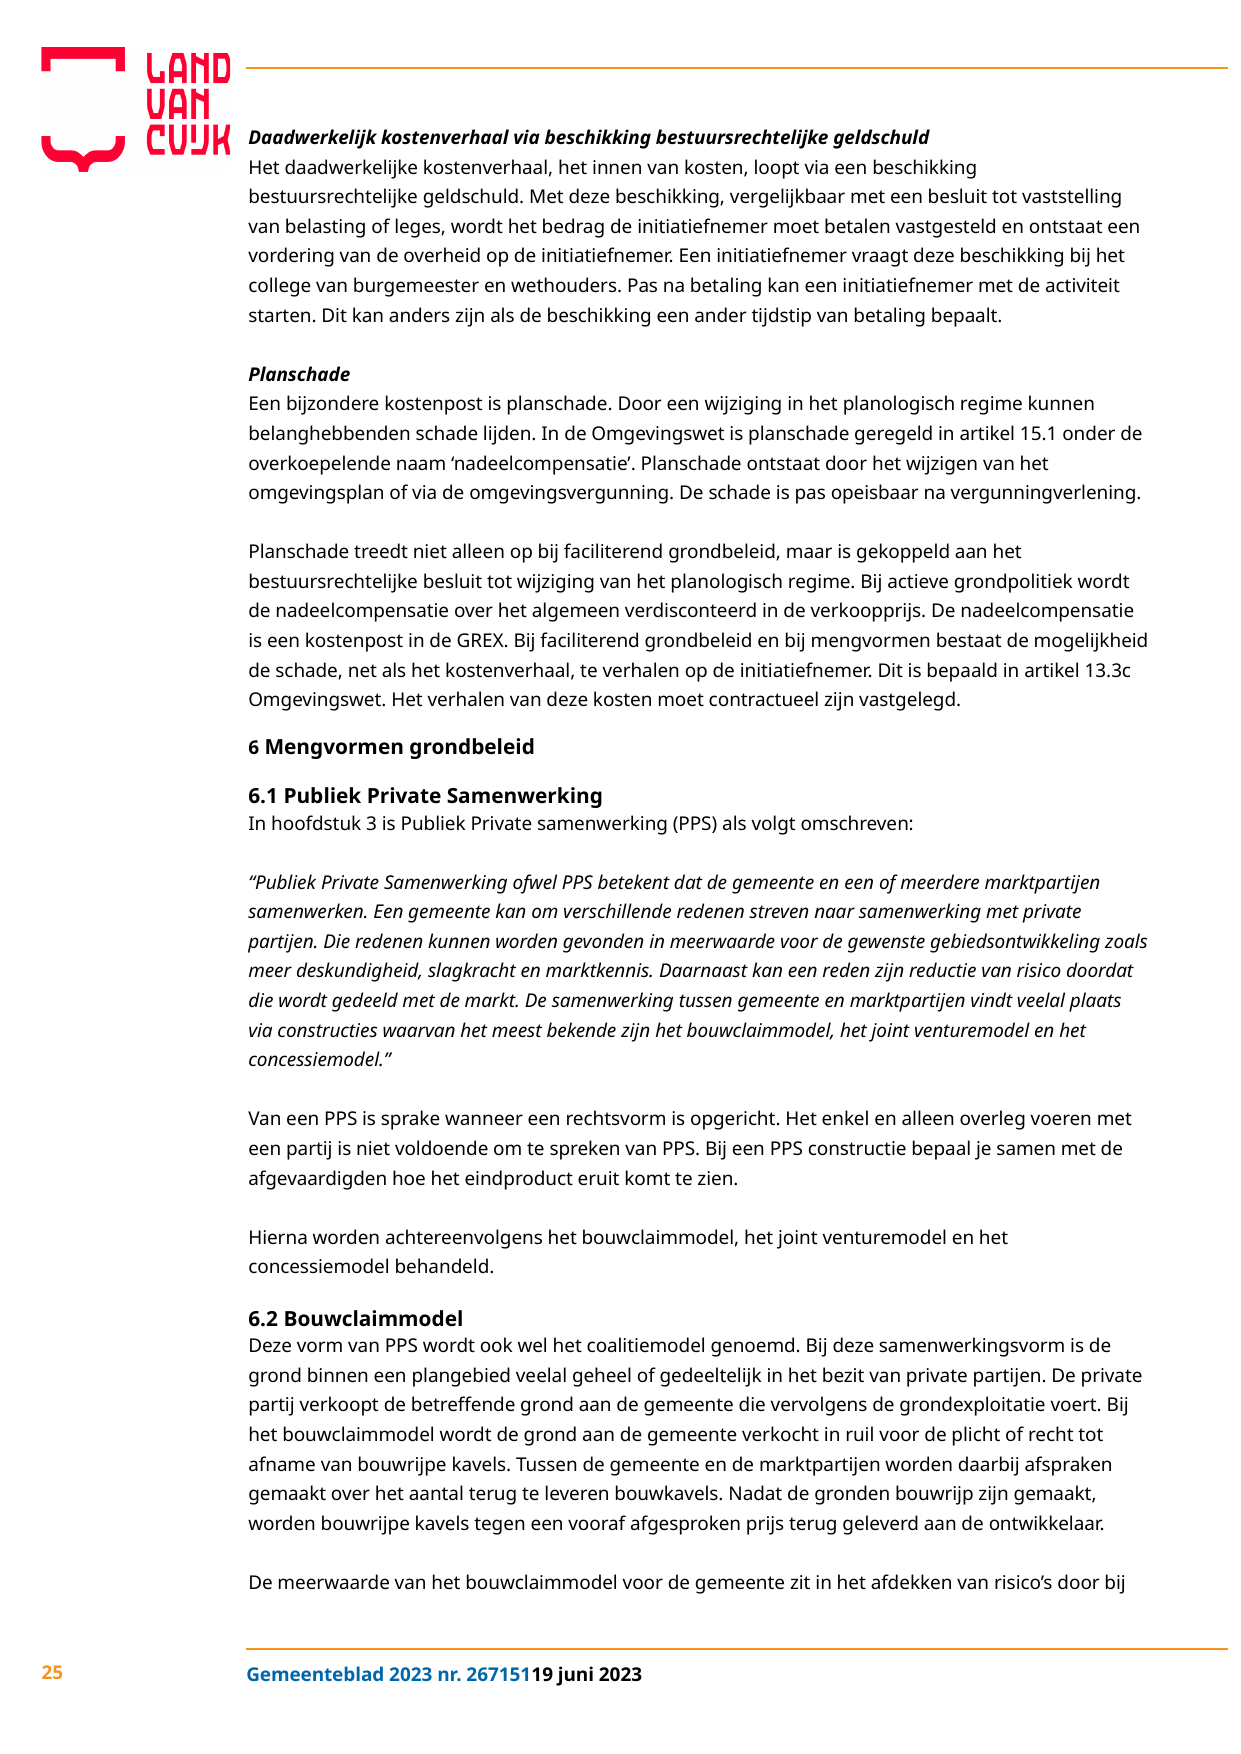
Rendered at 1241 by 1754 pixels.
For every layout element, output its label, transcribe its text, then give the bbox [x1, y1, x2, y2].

text Planschade [248, 361, 1152, 387]
picture [41, 47, 231, 172]
text Van een PPS is sprake wanneer een rechtsvorm is opgericht. Het enkel en alleen overleg voeren met een partij is niet voldoende om te spreken van PPS. Bij een PPS constructie bepaal je samen met de afgevaardigden hoe het eindproduct eruit komt te zien. [248, 1106, 1152, 1191]
text Planschade treedt niet alleen op bij faciliterend grondbeleid, maar is gekoppeld aan het bestuursrechtelijke besluit tot wijziging van het planologisch regime. Bij actieve grondpolitiek wordt de nadeelcompensatie over het algemeen verdisconteerd in de verkoopprijs. De nadeelcompensatie is een kostenpost in de GREX. Bij faciliterend grondbeleid en bij mengvormen bestaat de mogelijkheid de schade, net als het kostenverhaal, te verhalen op de initiatiefnemer. Dit is bepaald in artikel 13.3c Omgevingswet. Het verhalen van deze kosten moet contractueel zijn vastgelegd. [248, 538, 1152, 712]
text Het daadwerkelijke kostenverhaal, het innen van kosten, loopt via een beschikking bestuursrechtelijke geldschuld. Met deze beschikking, vergelijkbaar met een besluit tot vaststelling van belasting of leges, wordt het bedrag de initiatiefnemer moet betalen vastgesteld en ontstaat een vordering van de overheid op de initiatiefnemer. Een initiatiefnemer vraagt deze beschikking bij het college van burgemeester en wethouders. Pas na betaling kan een initiatiefnemer met de activiteit starten. Dit kan anders zijn als de beschikking een ander tijdstip van betaling bepaalt. [248, 154, 1152, 328]
text Hierna worden achtereenvolgens het bouwclaimmodel, het joint venturemodel en het concessiemodel behandeld. [248, 1224, 1152, 1279]
text De meerwaarde van het bouwclaimmodel voor de gemeente zit in het afdekken van risico’s door bij [248, 1569, 1152, 1595]
text “Publiek Private Samenwerking ofwel PPS betekent dat de gemeente en een of meerdere marktpartijen samenwerken. Een gemeente kan om verschillende redenen streven naar samenwerking met private partijen. Die redenen kunnen worden gevonden in meerwaarde voor de gewenste gebiedsontwikkeling zoals meer deskundigheid, slagkracht en marktkennis. Daarnaast kan een reden zijn reductie van risico doordat die wordt gedeeld met de markt. De samenwerking tussen gemeente en marktpartijen vindt veelal plaats via constructies waarvan het meest bekende zijn het bouwclaimmodel, het joint venturemodel en het concessiemodel.” [248, 869, 1152, 1072]
text In hoofdstuk 3 is Publiek Private samenwerking (PPS) als volgt omschreven: [248, 810, 1152, 836]
text Deze vorm van PPS wordt ook wel het coalitiemodel genoemd. Bij deze samenwerkingsvorm is de grond binnen een plangebied veelal geheel of gedeeltelijk in het bezit van private partijen. De private partij verkoopt de betreffende grond aan de gemeente die vervolgens de grondexploitatie voert. Bij het bouwclaimmodel wordt de grond aan de gemeente verkocht in ruil voor de plicht of recht tot afname van bouwrijpe kavels. Tussen de gemeente en de marktpartijen worden daarbij afspraken gemaakt over het aantal terug te leveren bouwkavels. Nadat de gronden bouwrijp zijn gemaakt, worden bouwrijpe kavels tegen een vooraf afgesproken prijs terug geleverd aan de ontwikkelaar. [248, 1332, 1152, 1536]
text 6.1 Publiek Private Samenwerking [248, 781, 1152, 810]
text 6 Mengvormen grondbeleid [248, 732, 1152, 761]
text Daadwerkelijk kostenverhaal via beschikking bestuursrechtelijke geldschuld [248, 124, 1152, 150]
text 6.2 Bouwclaimmodel [248, 1304, 1152, 1332]
text Een bijzondere kostenpost is planschade. Door een wijziging in het planologisch regime kunnen belanghebbenden schade lijden. In de Omgevingswet is planschade geregeld in artikel 15.1 onder de overkoepelende naam ‘nadeelcompensatie’. Planschade ontstaat door het wijzigen van het omgevingsplan of via de omgevingsvergunning. De schade is pas opeisbaar na vergunningverlening. [248, 391, 1152, 505]
